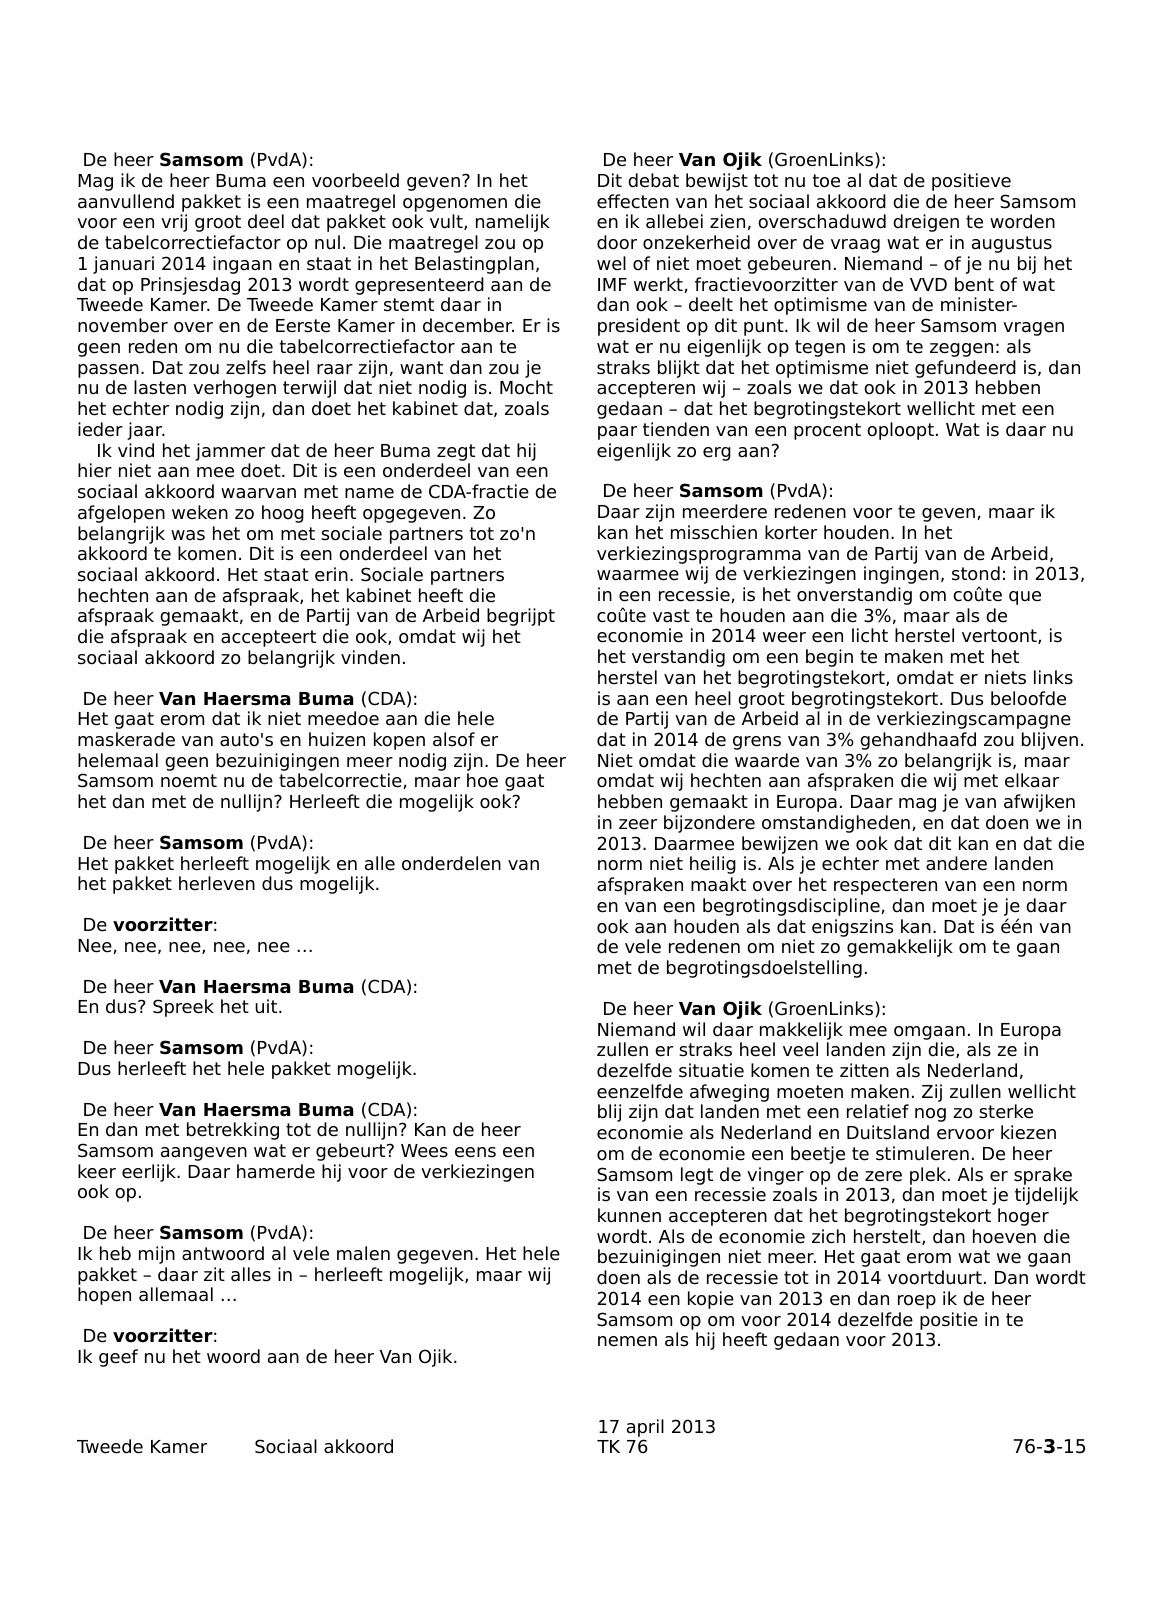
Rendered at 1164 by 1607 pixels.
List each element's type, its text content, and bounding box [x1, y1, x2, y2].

text Daar zijn meerdere redenen voor te geven, maar ik kan het misschien korter houden. In het verkiezingsprogramma van de Partij van de Arbeid, waarmee wij de verkiezingen ingingen, stond: in 2013, in een recessie, is het onverstandig om coûte que coûte vast te houden aan die 3%, maar als de economie in 2014 weer een licht herstel vertoont, is het verstandig om een begin te maken met het herstel van het begrotingstekort, omdat er niets links is aan een heel groot begrotingstekort. Dus beloofde de Partij van de Arbeid al in de verkiezingscampagne dat in 2014 de grens van 3% gehandhaafd zou blijven. Niet omdat die waarde van 3% zo belangrijk is, maar omdat wij hechten aan afspraken die wij met elkaar hebben gemaakt in Europa. Daar mag je van afwijken in zeer bijzondere omstandigheden, en dat doen we in 2013. Daarmee bewijzen we ook dat dit kan en dat die norm niet heilig is. Als je echter met andere landen afspraken maakt over het respecteren van een norm en van een begrotingsdiscipline, dan moet je je daar ook aan houden als dat enigszins kan. Dat is één van de vele redenen om niet zo gemakkelijk om te gaan met de begrotingsdoelstelling. [596, 502, 1087, 979]
text Het pakket herleeft mogelijk en alle onderdelen van het pakket herleven dus mogelijk. [77, 853, 567, 895]
text De heer Samsom (PvdA): [77, 1038, 567, 1059]
text De voorzitter: [77, 915, 567, 936]
text En dan met betrekking tot de nullijn? Kan de heer Samsom aangeven wat er gebeurt? Wees eens een keer eerlijk. Daar hamerde hij voor de verkiezingen ook op. [77, 1120, 567, 1203]
text De heer Van Ojik (GroenLinks): [596, 150, 1087, 171]
text De voorzitter: [77, 1326, 567, 1347]
text Niemand wil daar makkelijk mee omgaan. In Europa zullen er straks heel veel landen zijn die, als ze in dezelfde situatie komen te zitten als Nederland, eenzelfde afweging moeten maken. Zij zullen wellicht blij zijn dat landen met een relatief nog zo sterke economie als Nederland en Duitsland ervoor kiezen om de economie een beetje te stimuleren. De heer Samsom legt de vinger op de zere plek. Als er sprake is van een recessie zoals in 2013, dan moet je tijdelijk kunnen accepteren dat het begrotingstekort hoger wordt. Als de economie zich herstelt, dan hoeven die bezuinigingen niet meer. Het gaat erom wat we gaan doen als de recessie tot in 2014 voortduurt. Dan wordt 2014 een kopie van 2013 en dan roep ik de heer Samsom op om voor 2014 dezelfde positie in te nemen als hij heeft gedaan voor 2013. [596, 1019, 1087, 1351]
text Ik heb mijn antwoord al vele malen gegeven. Het hele pakket – daar zit alles in – herleeft mogelijk, maar wij hopen allemaal … [77, 1244, 567, 1306]
text En dus? Spreek het uit. [77, 997, 567, 1018]
text Ik vind het jammer dat de heer Buma zegt dat hij hier niet aan mee doet. Dit is een onderdeel van een sociaal akkoord waarvan met name de CDA-fractie de afgelopen weken zo hoog heeft opgegeven. Zo belangrijk was het om met sociale partners tot zo'n akkoord te komen. Dit is een onderdeel van het sociaal akkoord. Het staat erin. Sociale partners hechten aan de afspraak, het kabinet heeft die afspraak gemaakt, en de Partij van de Arbeid begrijpt die afspraak en accepteert die ook, omdat wij het sociaal akkoord zo belangrijk vinden. [77, 440, 567, 668]
text Ik geef nu het woord aan de heer Van Ojik. [77, 1347, 567, 1367]
text Dus herleeft het hele pakket mogelijk. [77, 1059, 567, 1079]
text Nee, nee, nee, nee, nee … [77, 936, 567, 956]
text De heer Van Ojik (GroenLinks): [596, 999, 1087, 1019]
text Het gaat erom dat ik niet meedoe aan die hele maskerade van auto's en huizen kopen alsof er helemaal geen bezuinigingen meer nodig zijn. De heer Samsom noemt nu de tabelcorrectie, maar hoe gaat het dan met de nullijn? Herleeft die mogelijk ook? [77, 709, 567, 813]
text De heer Samsom (PvdA): [77, 1223, 567, 1244]
text De heer Van Haersma Buma (CDA): [77, 1099, 567, 1120]
text De heer Van Haersma Buma (CDA): [77, 688, 567, 709]
text De heer Samsom (PvdA): [77, 833, 567, 853]
text Mag ik de heer Buma een voorbeeld geven? In het aanvullend pakket is een maatregel opgenomen die voor een vrij groot deel dat pakket ook vult, namelijk de tabelcorrectiefactor op nul. Die maatregel zou op 1 januari 2014 ingaan en staat in het Belastingplan, dat op Prinsjesdag 2013 wordt gepresenteerd aan de Tweede Kamer. De Tweede Kamer stemt daar in november over en de Eerste Kamer in december. Er is geen reden om nu die tabelcorrectiefactor aan te passen. Dat zou zelfs heel raar zijn, want dan zou je nu de lasten verhogen terwijl dat niet nodig is. Mocht het echter nodig zijn, dan doet het kabinet dat, zoals ieder jaar. [77, 171, 567, 440]
text De heer Van Haersma Buma (CDA): [77, 976, 567, 997]
text De heer Samsom (PvdA): [77, 150, 567, 171]
text Dit debat bewijst tot nu toe al dat de positieve effecten van het sociaal akkoord die de heer Samsom en ik allebei zien, overschaduwd dreigen te worden door onzekerheid over de vraag wat er in augustus wel of niet moet gebeuren. Niemand – of je nu bij het IMF werkt, fractievoorzitter van de VVD bent of wat dan ook – deelt het optimisme van de minister-president op dit punt. Ik wil de heer Samsom vragen wat er nu eigenlijk op tegen is om te zeggen: als straks blijkt dat het optimisme niet gefundeerd is, dan accepteren wij – zoals we dat ook in 2013 hebben gedaan – dat het begrotingstekort wellicht met een paar tienden van een procent oploopt. Wat is daar nu eigenlijk zo erg aan? [596, 171, 1087, 461]
text De heer Samsom (PvdA): [596, 481, 1087, 502]
